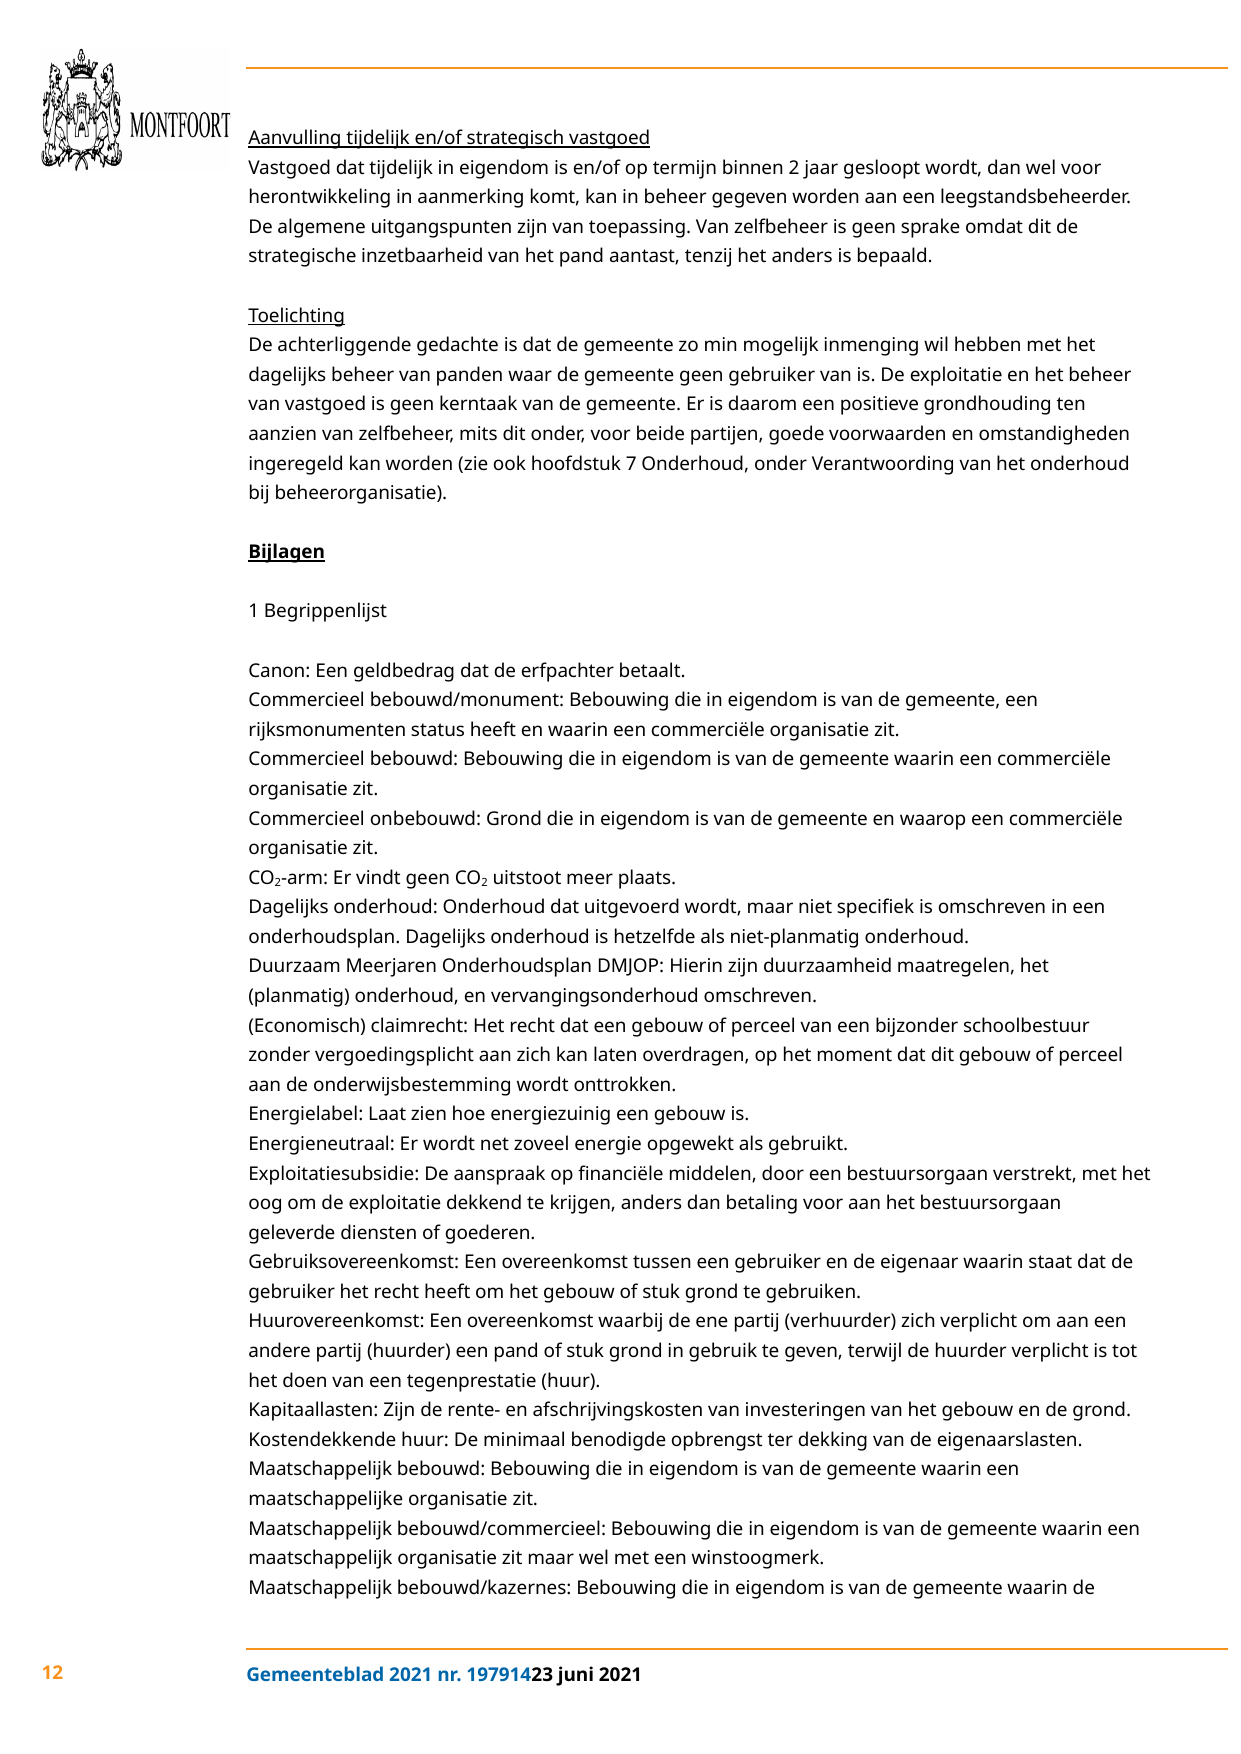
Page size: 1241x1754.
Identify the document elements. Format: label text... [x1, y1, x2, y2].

text Vastgoed dat tijdelijk in eigendom is en/of op termijn binnen 2 jaar gesloopt wordt, dan wel voor herontwikkeling in aanmerking komt, kan in beheer gegeven worden aan een leegstandsbeheerder. De algemene uitgangspunten zijn van toepassing. Van zelfbeheer is geen sprake omdat dit de strategische inzetbaarheid van het pand aantast, tenzij het anders is bepaald. [248, 154, 1152, 268]
text Kostendekkende huur: De minimaal benodigde opbrengst ter dekking van de eigenaarslasten. [248, 1426, 1152, 1452]
text Dagelijks onderhoud: Onderhoud dat uitgevoerd wordt, maar niet specifiek is omschreven in een onderhoudsplan. Dagelijks onderhoud is hetzelfde als niet-planmatig onderhoud. [248, 893, 1152, 949]
text Bijlagen [248, 538, 1152, 564]
text CO2-arm: Er vindt geen CO2 uitstoot meer plaats. [248, 864, 1152, 890]
text Duurzaam Meerjaren Onderhoudsplan DMJOP: Hierin zijn duurzaamheid maatregelen, het (planmatig) onderhoud, en vervangingsonderhoud omschreven. [248, 953, 1152, 1008]
text Kapitaallasten: Zijn de rente- en afschrijvingskosten van investeringen van het gebouw en de grond. [248, 1396, 1152, 1422]
text Canon: Een geldbedrag dat de erfpachter betaalt. [248, 657, 1152, 683]
text Energielabel: Laat zien hoe energiezuinig een gebouw is. [248, 1101, 1152, 1126]
text 1 Begrippenlijst [248, 598, 1152, 623]
text Energieneutraal: Er wordt net zoveel energie opgewekt als gebruikt. [248, 1130, 1152, 1156]
text Toelichting [248, 302, 1152, 328]
text Maatschappelijk bebouwd/commercieel: Bebouwing die in eigendom is van de gemeente waarin een maatschappelijk organisatie zit maar wel met een winstoogmerk. [248, 1515, 1152, 1570]
text (Economisch) claimrecht: Het recht dat een gebouw of perceel van een bijzonder schoolbestuur zonder vergoedingsplicht aan zich kan laten overdragen, op het moment dat dit gebouw of perceel aan de onderwijsbestemming wordt onttrokken. [248, 1012, 1152, 1097]
text Commercieel bebouwd: Bebouwing die in eigendom is van de gemeente waarin een commerciële organisatie zit. [248, 746, 1152, 801]
text De achterliggende gedachte is dat de gemeente zo min mogelijk inmenging wil hebben met het dagelijks beheer van panden waar de gemeente geen gebruiker van is. De exploitatie en het beheer van vastgoed is geen kerntaak van de gemeente. Er is daarom een positieve grondhouding ten aanzien van zelfbeheer, mits dit onder, voor beide partijen, goede voorwaarden en omstandigheden ingeregeld kan worden (zie ook hoofdstuk 7 Onderhoud, onder Verantwoording van het onderhoud bij beheerorganisatie). [248, 331, 1152, 505]
text Maatschappelijk bebouwd: Bebouwing die in eigendom is van de gemeente waarin een maatschappelijke organisatie zit. [248, 1456, 1152, 1511]
picture [41, 47, 231, 172]
text Huurovereenkomst: Een overeenkomst waarbij de ene partij (verhuurder) zich verplicht om aan een andere partij (huurder) een pand of stuk grond in gebruik te geven, terwijl de huurder verplicht is tot het doen van een tegenprestatie (huur). [248, 1308, 1152, 1393]
text Exploitatiesubsidie: De aanspraak op financiële middelen, door een bestuursorgaan verstrekt, met het oog om de exploitatie dekkend te krijgen, anders dan betaling voor aan het bestuursorgaan geleverde diensten of goederen. [248, 1160, 1152, 1245]
text Gebruiksovereenkomst: Een overeenkomst tussen een gebruiker en de eigenaar waarin staat dat de gebruiker het recht heeft om het gebouw of stuk grond te gebruiken. [248, 1248, 1152, 1304]
text Commercieel onbebouwd: Grond die in eigendom is van de gemeente en waarop een commerciële organisatie zit. [248, 805, 1152, 860]
text Maatschappelijk bebouwd/kazernes: Bebouwing die in eigendom is van de gemeente waarin de [248, 1574, 1152, 1600]
text Commercieel bebouwd/monument: Bebouwing die in eigendom is van de gemeente, een rijksmonumenten status heeft en waarin een commerciële organisatie zit. [248, 686, 1152, 742]
text Aanvulling tijdelijk en/of strategisch vastgoed [248, 124, 1152, 150]
